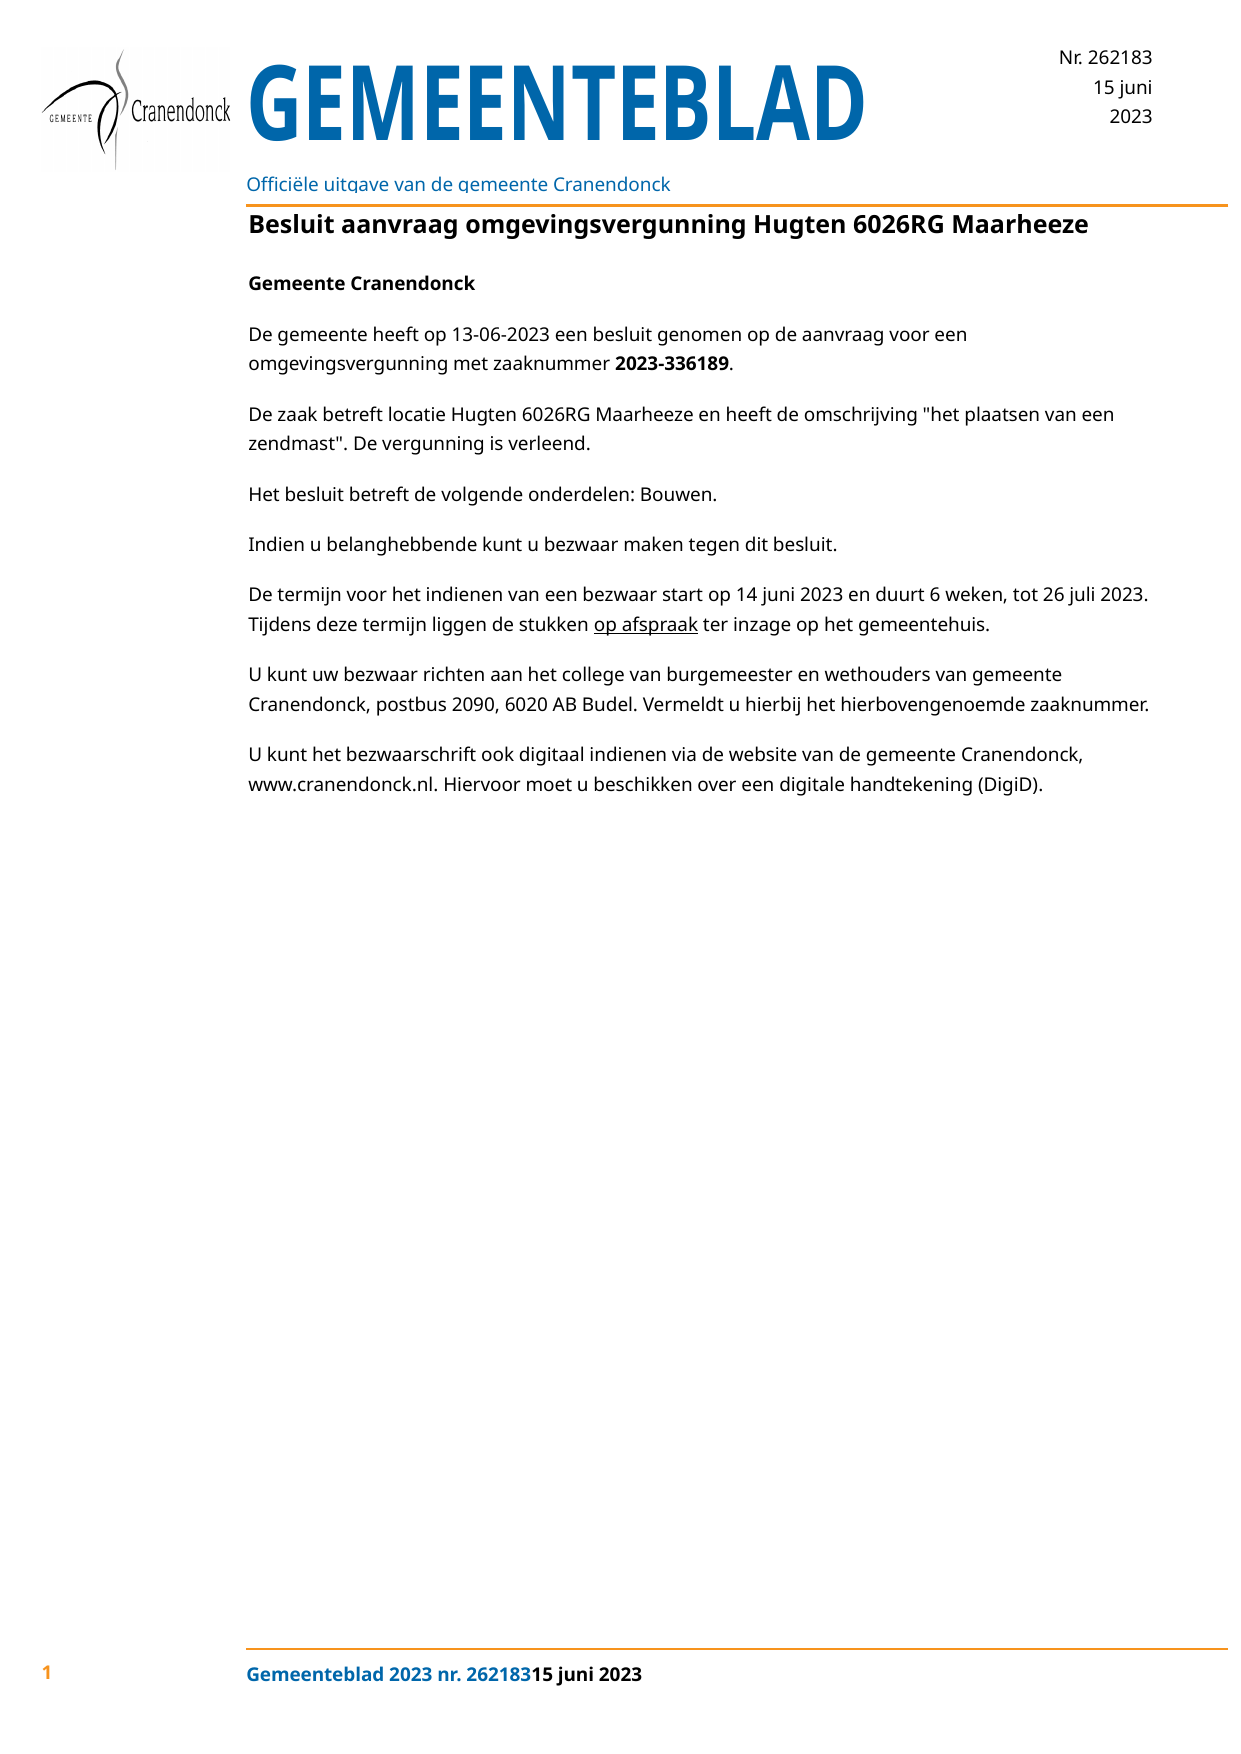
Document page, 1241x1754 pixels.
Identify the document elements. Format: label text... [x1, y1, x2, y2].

text Indien u belanghebbende kunt u bezwaar maken tegen dit besluit. [248, 531, 1152, 557]
picture [41, 47, 231, 172]
text U kunt het bezwaarschrift ook digitaal indienen via de website van de gemeente Cranendonck, www.cranendonck.nl. Hiervoor moet u beschikken over een digitale handtekening (DigiD). [248, 742, 1152, 797]
text De zaak betreft locatie Hugten 6026RG Maarheeze en heeft de omschrijving "het plaatsen van een zendmast". De vergunning is verleend. [248, 401, 1152, 456]
text Het besluit betreft de volgende onderdelen: Bouwen. [248, 481, 1152, 506]
text Besluit aanvraag omgevingsvergunning Hugten 6026RG Maarheeze [248, 207, 1152, 241]
text De gemeente heeft op 13-06-2023 een besluit genomen op de aanvraag voor een omgevingsvergunning met zaaknummer 2023-336189. [248, 321, 1152, 376]
text De termijn voor het indienen van een bezwaar start op 14 juni 2023 en duurt 6 weken, tot 26 juli 2023. Tijdens deze termijn liggen de stukken op afspraak ter inzage op het gemeentehuis. [248, 582, 1152, 637]
text Gemeente Cranendonck [248, 270, 1152, 296]
text U kunt uw bezwaar richten aan het college van burgemeester en wethouders van gemeente Cranendonck, postbus 2090, 6020 AB Budel. Vermeldt u hierbij het hierbovengenoemde zaaknummer. [248, 662, 1152, 717]
